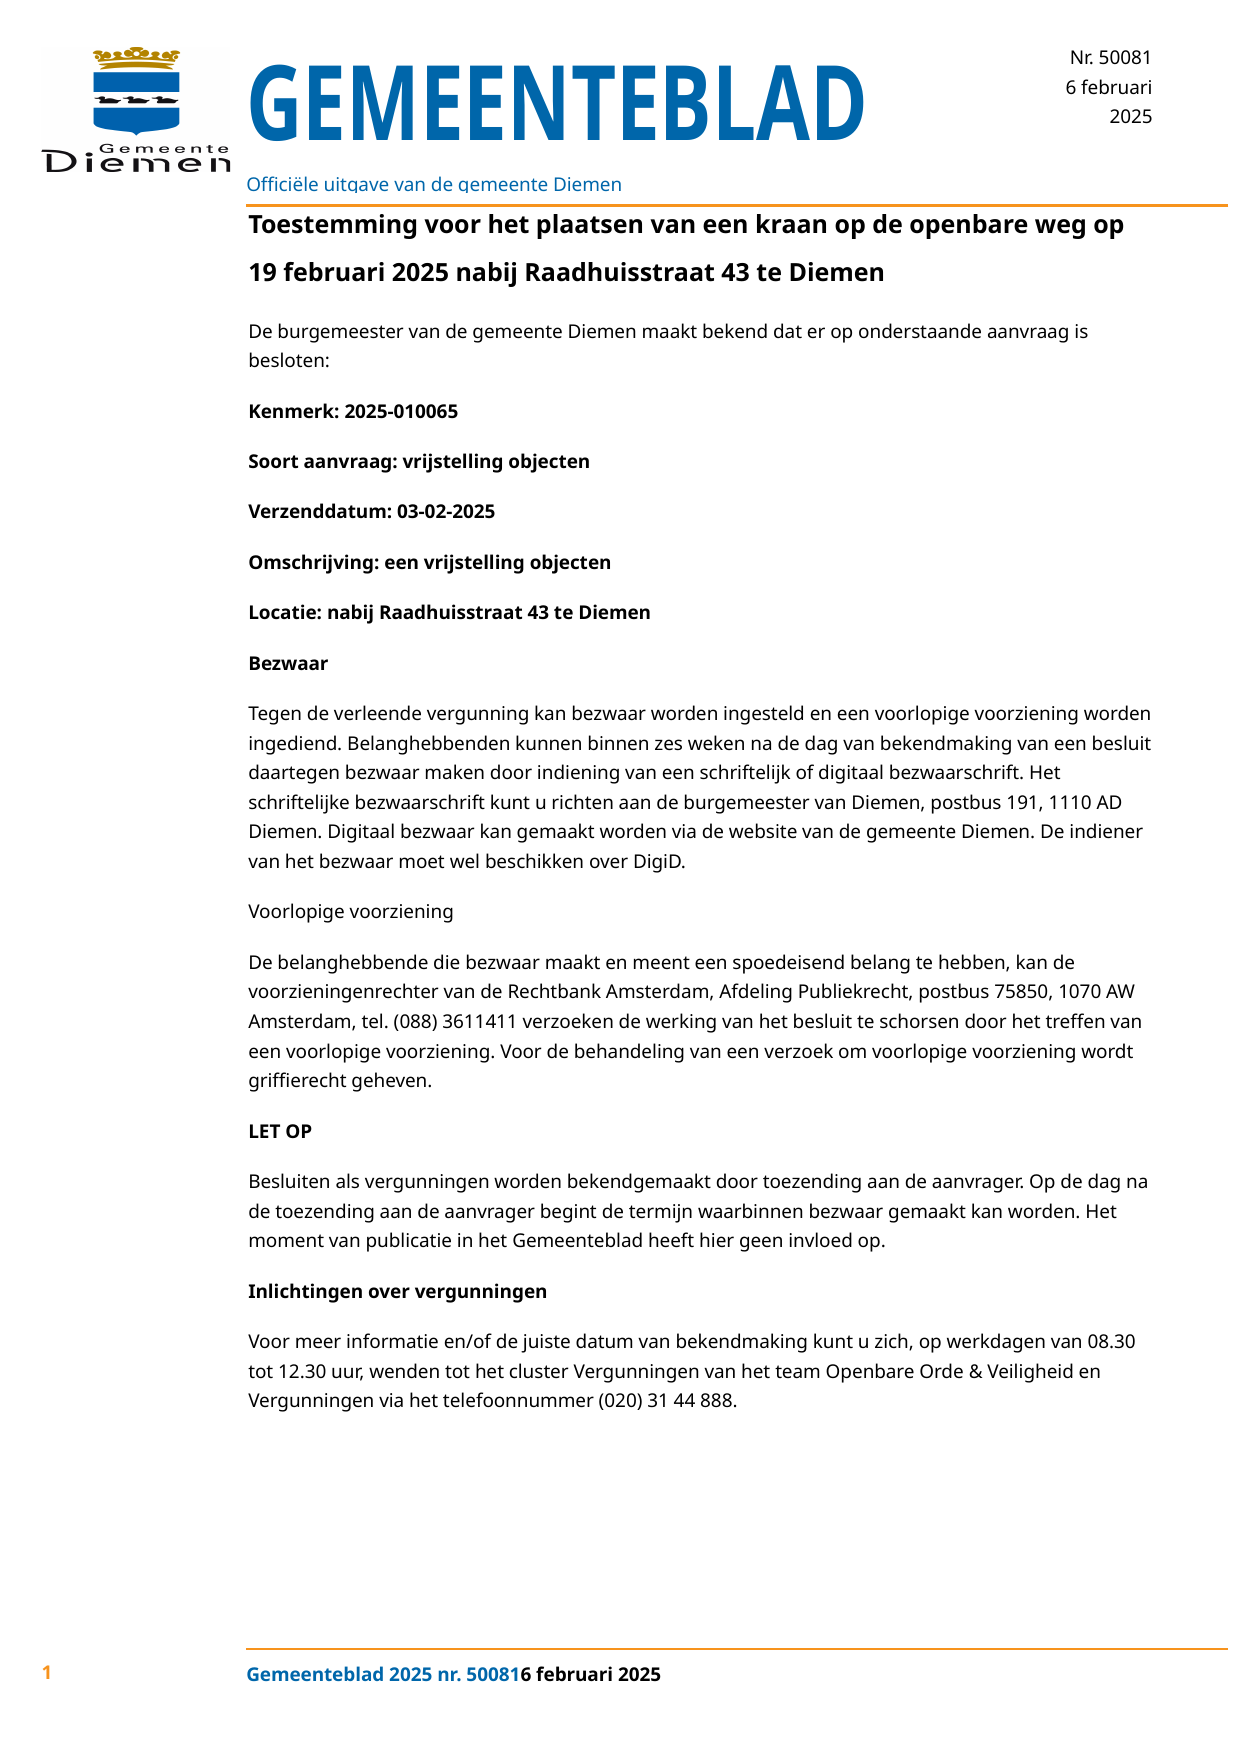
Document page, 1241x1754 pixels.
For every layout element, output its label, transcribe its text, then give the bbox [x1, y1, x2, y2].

text Soort aanvraag: vrijstelling objecten [248, 448, 1152, 474]
text Bezwaar [248, 650, 1152, 676]
text Inlichtingen over vergunningen [248, 1278, 1152, 1304]
text Voorlopige voorziening [248, 899, 1152, 924]
text Omschrijving: een vrijstelling objecten [248, 549, 1152, 575]
text Tegen de verleende vergunning kan bezwaar worden ingesteld en een voorlopige voorziening worden ingediend. Belanghebbenden kunnen binnen zes weken na de dag van bekendmaking van een besluit daartegen bezwaar maken door indiening van een schriftelijk of digitaal bezwaarschrift. Het schriftelijke bezwaarschrift kunt u richten aan de burgemeester van Diemen, postbus 191, 1110 AD Diemen. Digitaal bezwaar kan gemaakt worden via de website van de gemeente Diemen. De indiener van het bezwaar moet wel beschikken over DigiD. [248, 700, 1152, 874]
text Locatie: nabij Raadhuisstraat 43 te Diemen [248, 599, 1152, 625]
text De belanghebbende die bezwaar maakt en meent een spoedeisend belang te hebben, kan de voorzieningenrechter van de Rechtbank Amsterdam, Afdeling Publiekrecht, postbus 75850, 1070 AW Amsterdam, tel. (088) 3611411 verzoeken de werking van het besluit te schorsen door het treffen van een voorlopige voorziening. Voor de behandeling van een verzoek om voorlopige voorziening wordt griffierecht geheven. [248, 949, 1152, 1093]
text Kenmerk: 2025-010065 [248, 398, 1152, 424]
text Voor meer informatie en/of de juiste datum van bekendmaking kunt u zich, op werkdagen van 08.30 tot 12.30 uur, wenden tot het cluster Vergunningen van het team Openbare Orde & Veiligheid en Vergunningen via het telefoonnummer (020) 31 44 888. [248, 1328, 1152, 1413]
text De burgemeester van de gemeente Diemen maakt bekend dat er op onderstaande aanvraag is besloten: [248, 318, 1152, 373]
text Verzenddatum: 03-02-2025 [248, 499, 1152, 524]
text Toestemming voor het plaatsen van een kraan op de openbare weg op 19 februari 2025 nabij Raadhuisstraat 43 te Diemen [248, 207, 1152, 288]
text Besluiten als vergunningen worden bekendgemaakt door toezending aan de aanvrager. Op de dag na de toezending aan de aanvrager begint de termijn waarbinnen bezwaar gemaakt kan worden. Het moment van publicatie in het Gemeenteblad heeft hier geen invloed op. [248, 1168, 1152, 1253]
text LET OP [248, 1118, 1152, 1144]
picture [41, 47, 231, 172]
